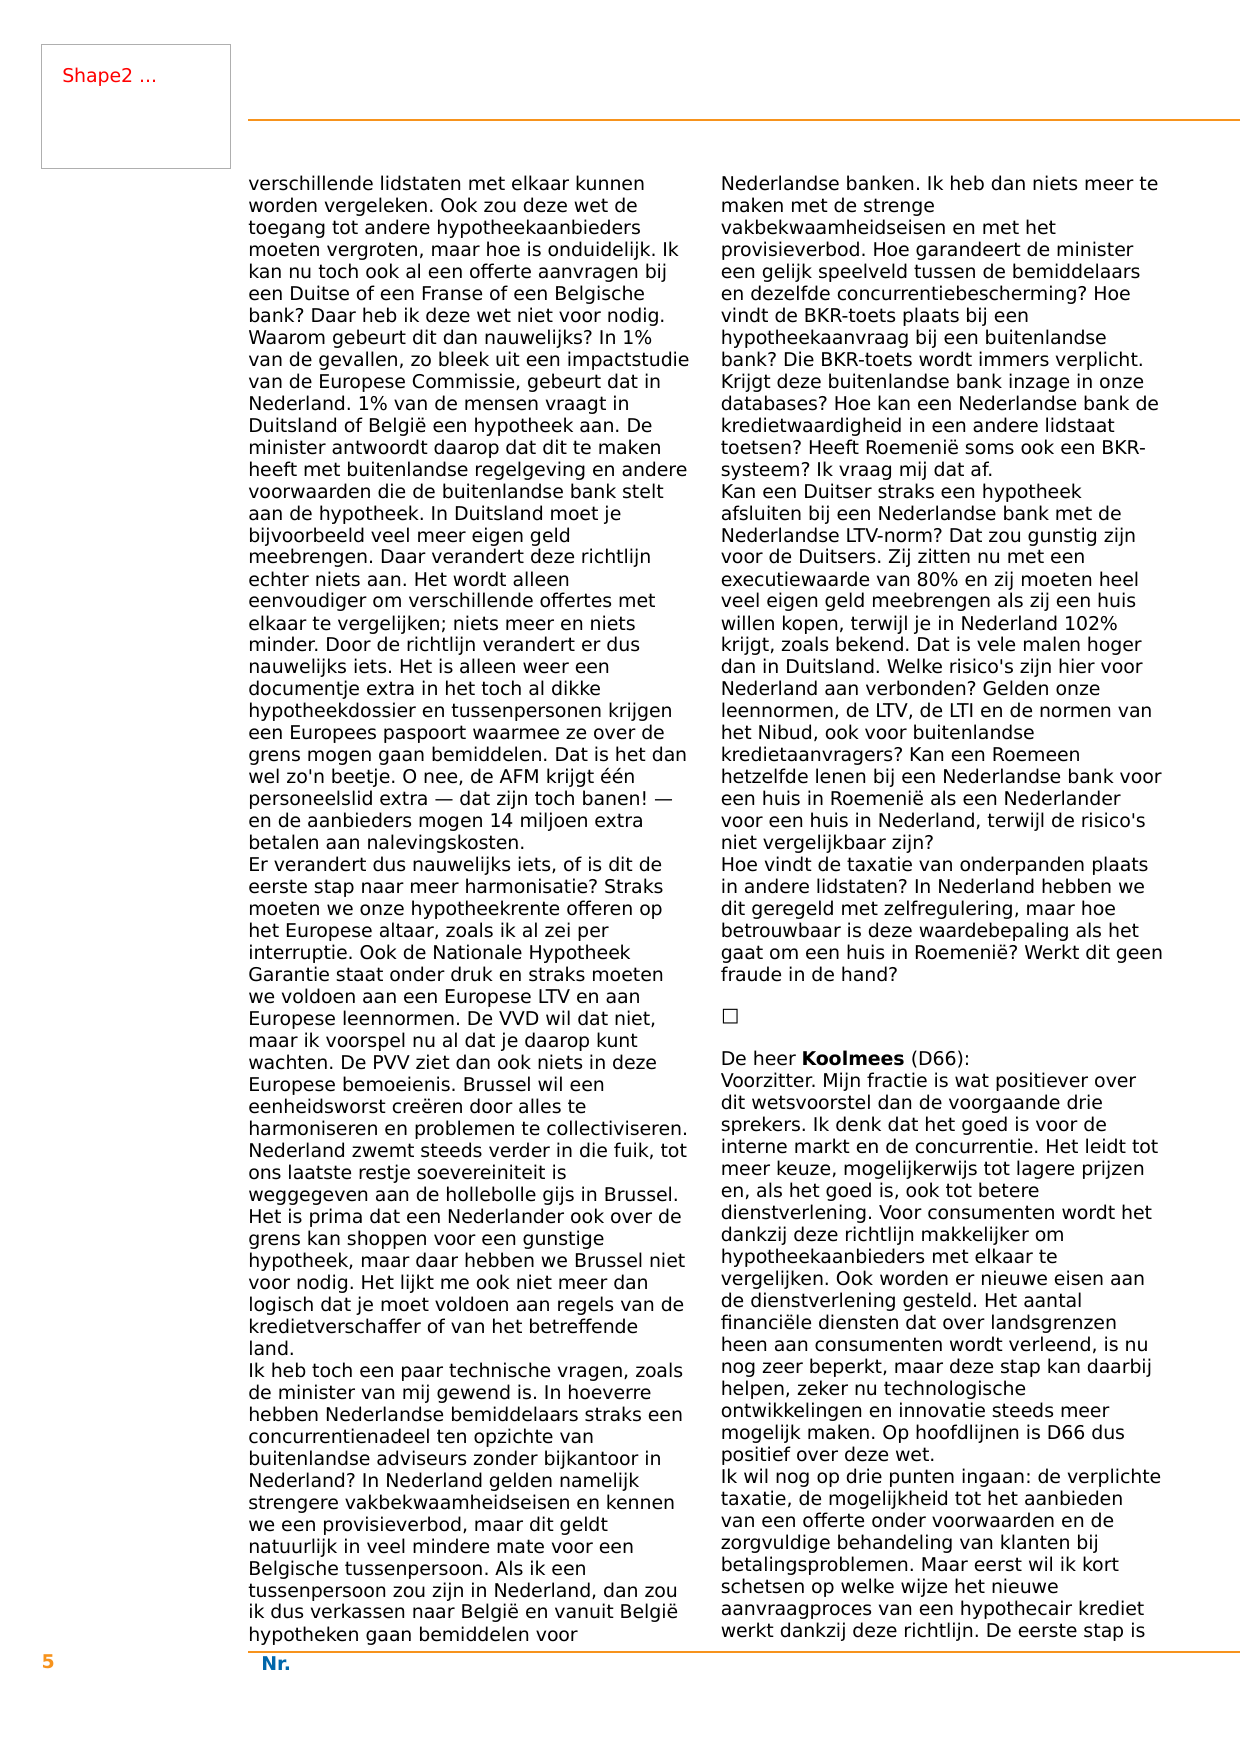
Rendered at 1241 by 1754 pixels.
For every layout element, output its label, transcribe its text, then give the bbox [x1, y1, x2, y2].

text Ik heb toch een paar technische vragen, zoals de minister van mij gewend is. In hoeverre hebben Nederlandse bemiddelaars straks een concurrentienadeel ten opzichte van buitenlandse adviseurs zonder bijkantoor in Nederland? In Nederland gelden namelijk strengere vakbekwaamheidseisen en kennen we een provisieverbod, maar dit geldt natuurlijk in veel mindere mate voor een Belgische tussenpersoon. Als ik een tussenpersoon zou zijn in Nederland, dan zou ik dus verkassen naar België en vanuit België hypotheken gaan bemiddelen voor [248, 1360, 691, 1645]
text Voorzitter. Mijn fractie is wat positiever over dit wetsvoorstel dan de voorgaande drie sprekers. Ik denk dat het goed is voor de interne markt en de concurrentie. Het leidt tot meer keuze, mogelijkerwijs tot lagere prijzen en, als het goed is, ook tot betere dienstverlening. Voor consumenten wordt het dankzij deze richtlijn makkelijker om hypotheekaanbieders met elkaar te vergelijken. Ook worden er nieuwe eisen aan de dienstverlening gesteld. Het aantal financiële diensten dat over landsgrenzen heen aan consumenten wordt verleend, is nu nog zeer beperkt, maar deze stap kan daarbij helpen, zeker nu technologische ontwikkelingen en innovatie steeds meer mogelijk maken. Op hoofdlijnen is D66 dus positief over deze wet. [721, 1070, 1163, 1466]
text ⬜ [721, 1006, 1163, 1028]
text Nederlandse banken. Ik heb dan niets meer te maken met de strenge vakbekwaamheidseisen en met het provisieverbod. Hoe garandeert de minister een gelijk speelveld tussen de bemiddelaars en dezelfde concurrentiebescherming? Hoe vindt de BKR-toets plaats bij een hypotheekaanvraag bij een buitenlandse bank? Die BKR-toets wordt immers verplicht. Krijgt deze buitenlandse bank inzage in onze databases? Hoe kan een Nederlandse bank de kredietwaardigheid in een andere lidstaat toetsen? Heeft Roemenië soms ook een BKR-systeem? Ik vraag mij dat af. [721, 173, 1163, 481]
text verschillende lidstaten met elkaar kunnen worden vergeleken. Ook zou deze wet de toegang tot andere hypotheekaanbieders moeten vergroten, maar hoe is onduidelijk. Ik kan nu toch ook al een offerte aanvragen bij een Duitse of een Franse of een Belgische bank? Daar heb ik deze wet niet voor nodig. Waarom gebeurt dit dan nauwelijks? In 1% van de gevallen, zo bleek uit een impactstudie van de Europese Commissie, gebeurt dat in Nederland. 1% van de mensen vraagt in Duitsland of België een hypotheek aan. De minister antwoordt daarop dat dit te maken heeft met buitenlandse regelgeving en andere voorwaarden die de buitenlandse bank stelt aan de hypotheek. In Duitsland moet je bijvoorbeeld veel meer eigen geld meebrengen. Daar verandert deze richtlijn echter niets aan. Het wordt alleen eenvoudiger om verschillende offertes met elkaar te vergelijken; niets meer en niets minder. Door de richtlijn verandert er dus nauwelijks iets. Het is alleen weer een documentje extra in het toch al dikke hypotheekdossier en tussenpersonen krijgen een Europees paspoort waarmee ze over de grens mogen gaan bemiddelen. Dat is het dan wel zo'n beetje. O nee, de AFM krijgt één personeelslid extra — dat zijn toch banen! — en de aanbieders mogen 14 miljoen extra betalen aan nalevingskosten. [248, 173, 691, 854]
text Hoe vindt de taxatie van onderpanden plaats in andere lidstaten? In Nederland hebben we dit geregeld met zelfregulering, maar hoe betrouwbaar is deze waardebepaling als het gaat om een huis in Roemenië? Werkt dit geen fraude in de hand? [721, 854, 1163, 986]
text Ik wil nog op drie punten ingaan: de verplichte taxatie, de mogelijkheid tot het aanbieden van een offerte onder voorwaarden en de zorgvuldige behandeling van klanten bij betalingsproblemen. Maar eerst wil ik kort schetsen op welke wijze het nieuwe aanvraagproces van een hypothecair krediet werkt dankzij deze richtlijn. De eerste stap is [721, 1466, 1163, 1641]
text Er verandert dus nauwelijks iets, of is dit de eerste stap naar meer harmonisatie? Straks moeten we onze hypotheekrente offeren op het Europese altaar, zoals ik al zei per interruptie. Ook de Nationale Hypotheek Garantie staat onder druk en straks moeten we voldoen aan een Europese LTV en aan Europese leennormen. De VVD wil dat niet, maar ik voorspel nu al dat je daarop kunt wachten. De PVV ziet dan ook niets in deze Europese bemoeienis. Brussel wil een eenheidsworst creëren door alles te harmoniseren en problemen te collectiviseren. Nederland zwemt steeds verder in die fuik, tot ons laatste restje soevereiniteit is weggegeven aan de hollebolle gijs in Brussel. Het is prima dat een Nederlander ook over de grens kan shoppen voor een gunstige hypotheek, maar daar hebben we Brussel niet voor nodig. Het lijkt me ook niet meer dan logisch dat je moet voldoen aan regels van de kredietverschaffer of van het betreffende land. [248, 854, 691, 1360]
text Kan een Duitser straks een hypotheek afsluiten bij een Nederlandse bank met de Nederlandse LTV-norm? Dat zou gunstig zijn voor de Duitsers. Zij zitten nu met een executiewaarde van 80% en zij moeten heel veel eigen geld meebrengen als zij een huis willen kopen, terwijl je in Nederland 102% krijgt, zoals bekend. Dat is vele malen hoger dan in Duitsland. Welke risico's zijn hier voor Nederland aan verbonden? Gelden onze leennormen, de LTV, de LTI en de normen van het Nibud, ook voor buitenlandse kredietaanvragers? Kan een Roemeen hetzelfde lenen bij een Nederlandse bank voor een huis in Roemenië als een Nederlander voor een huis in Nederland, terwijl de risico's niet vergelijkbaar zijn? [721, 481, 1163, 854]
text De heer Koolmees (D66): [721, 1048, 1163, 1070]
